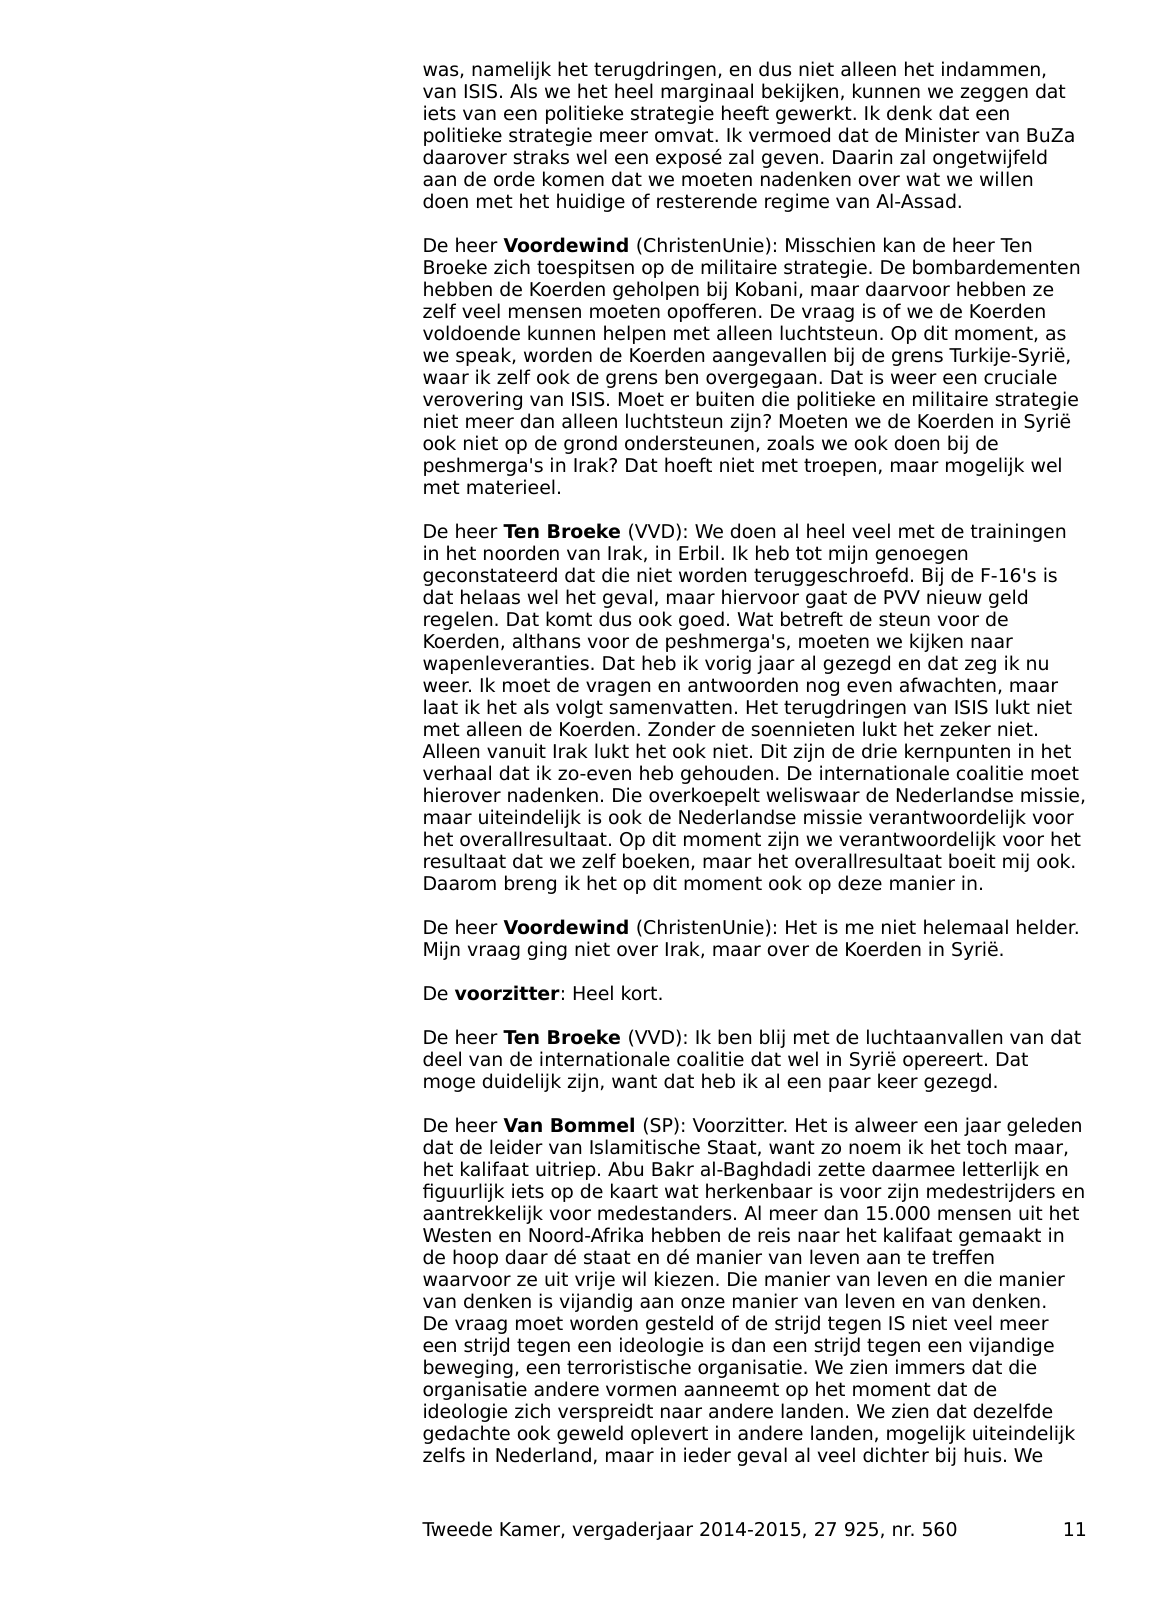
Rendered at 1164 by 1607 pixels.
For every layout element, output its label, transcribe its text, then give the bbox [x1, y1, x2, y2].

text De vraag moet worden gesteld of de strijd tegen IS niet veel meer een strijd tegen een ideologie is dan een strijd tegen een vijandige beweging, een terroristische organisatie. We zien immers dat die organisatie andere vormen aanneemt op het moment dat de ideologie zich verspreidt naar andere landen. We zien dat dezelfde gedachte ook geweld oplevert in andere landen, mogelijk uiteindelijk zelfs in Nederland, maar in ieder geval al veel dichter bij huis. We [422, 1313, 1087, 1467]
text De voorzitter: Heel kort. [422, 983, 1087, 1005]
text De heer Van Bommel (SP): Voorzitter. Het is alweer een jaar geleden dat de leider van Islamitische Staat, want zo noem ik het toch maar, het kalifaat uitriep. Abu Bakr al-Baghdadi zette daarmee letterlijk en figuurlijk iets op de kaart wat herkenbaar is voor zijn medestrijders en aantrekkelijk voor medestanders. Al meer dan 15.000 mensen uit het Westen en Noord-Afrika hebben de reis naar het kalifaat gemaakt in de hoop daar dé staat en dé manier van leven aan te treffen waarvoor ze uit vrije wil kiezen. Die manier van leven en die manier van denken is vijandig aan onze manier van leven en van denken. [422, 1115, 1087, 1313]
text De heer Ten Broeke (VVD): We doen al heel veel met de trainingen in het noorden van Irak, in Erbil. Ik heb tot mijn genoegen geconstateerd dat die niet worden teruggeschroefd. Bij de F-16's is dat helaas wel het geval, maar hiervoor gaat de PVV nieuw geld regelen. Dat komt dus ook goed. Wat betreft de steun voor de Koerden, althans voor de peshmerga's, moeten we kijken naar wapenleveranties. Dat heb ik vorig jaar al gezegd en dat zeg ik nu weer. Ik moet de vragen en antwoorden nog even afwachten, maar laat ik het als volgt samenvatten. Het terugdringen van ISIS lukt niet met alleen de Koerden. Zonder de soennieten lukt het zeker niet. Alleen vanuit Irak lukt het ook niet. Dit zijn de drie kernpunten in het verhaal dat ik zo-even heb gehouden. De internationale coalitie moet hierover nadenken. Die overkoepelt weliswaar de Nederlandse missie, maar uiteindelijk is ook de Nederlandse missie verantwoordelijk voor het overallresultaat. Op dit moment zijn we verantwoordelijk voor het resultaat dat we zelf boeken, maar het overallresultaat boeit mij ook. Daarom breng ik het op dit moment ook op deze manier in. [422, 521, 1087, 895]
text was, namelijk het terugdringen, en dus niet alleen het indammen, van ISIS. Als we het heel marginaal bekijken, kunnen we zeggen dat iets van een politieke strategie heeft gewerkt. Ik denk dat een politieke strategie meer omvat. Ik vermoed dat de Minister van BuZa daarover straks wel een exposé zal geven. Daarin zal ongetwijfeld aan de orde komen dat we moeten nadenken over wat we willen doen met het huidige of resterende regime van Al-Assad. [422, 59, 1087, 213]
text De heer Voordewind (ChristenUnie): Misschien kan de heer Ten Broeke zich toespitsen op de militaire strategie. De bombardementen hebben de Koerden geholpen bij Kobani, maar daarvoor hebben ze zelf veel mensen moeten opofferen. De vraag is of we de Koerden voldoende kunnen helpen met alleen luchtsteun. Op dit moment, as we speak, worden de Koerden aangevallen bij de grens Turkije-Syrië, waar ik zelf ook de grens ben overgegaan. Dat is weer een cruciale verovering van ISIS. Moet er buiten die politieke en militaire strategie niet meer dan alleen luchtsteun zijn? Moeten we de Koerden in Syrië ook niet op de grond ondersteunen, zoals we ook doen bij de peshmerga's in Irak? Dat hoeft niet met troepen, maar mogelijk wel met materieel. [422, 235, 1087, 499]
text De heer Voordewind (ChristenUnie): Het is me niet helemaal helder. Mijn vraag ging niet over Irak, maar over de Koerden in Syrië. [422, 917, 1087, 961]
text De heer Ten Broeke (VVD): Ik ben blij met de luchtaanvallen van dat deel van de internationale coalitie dat wel in Syrië opereert. Dat moge duidelijk zijn, want dat heb ik al een paar keer gezegd. [422, 1027, 1087, 1093]
